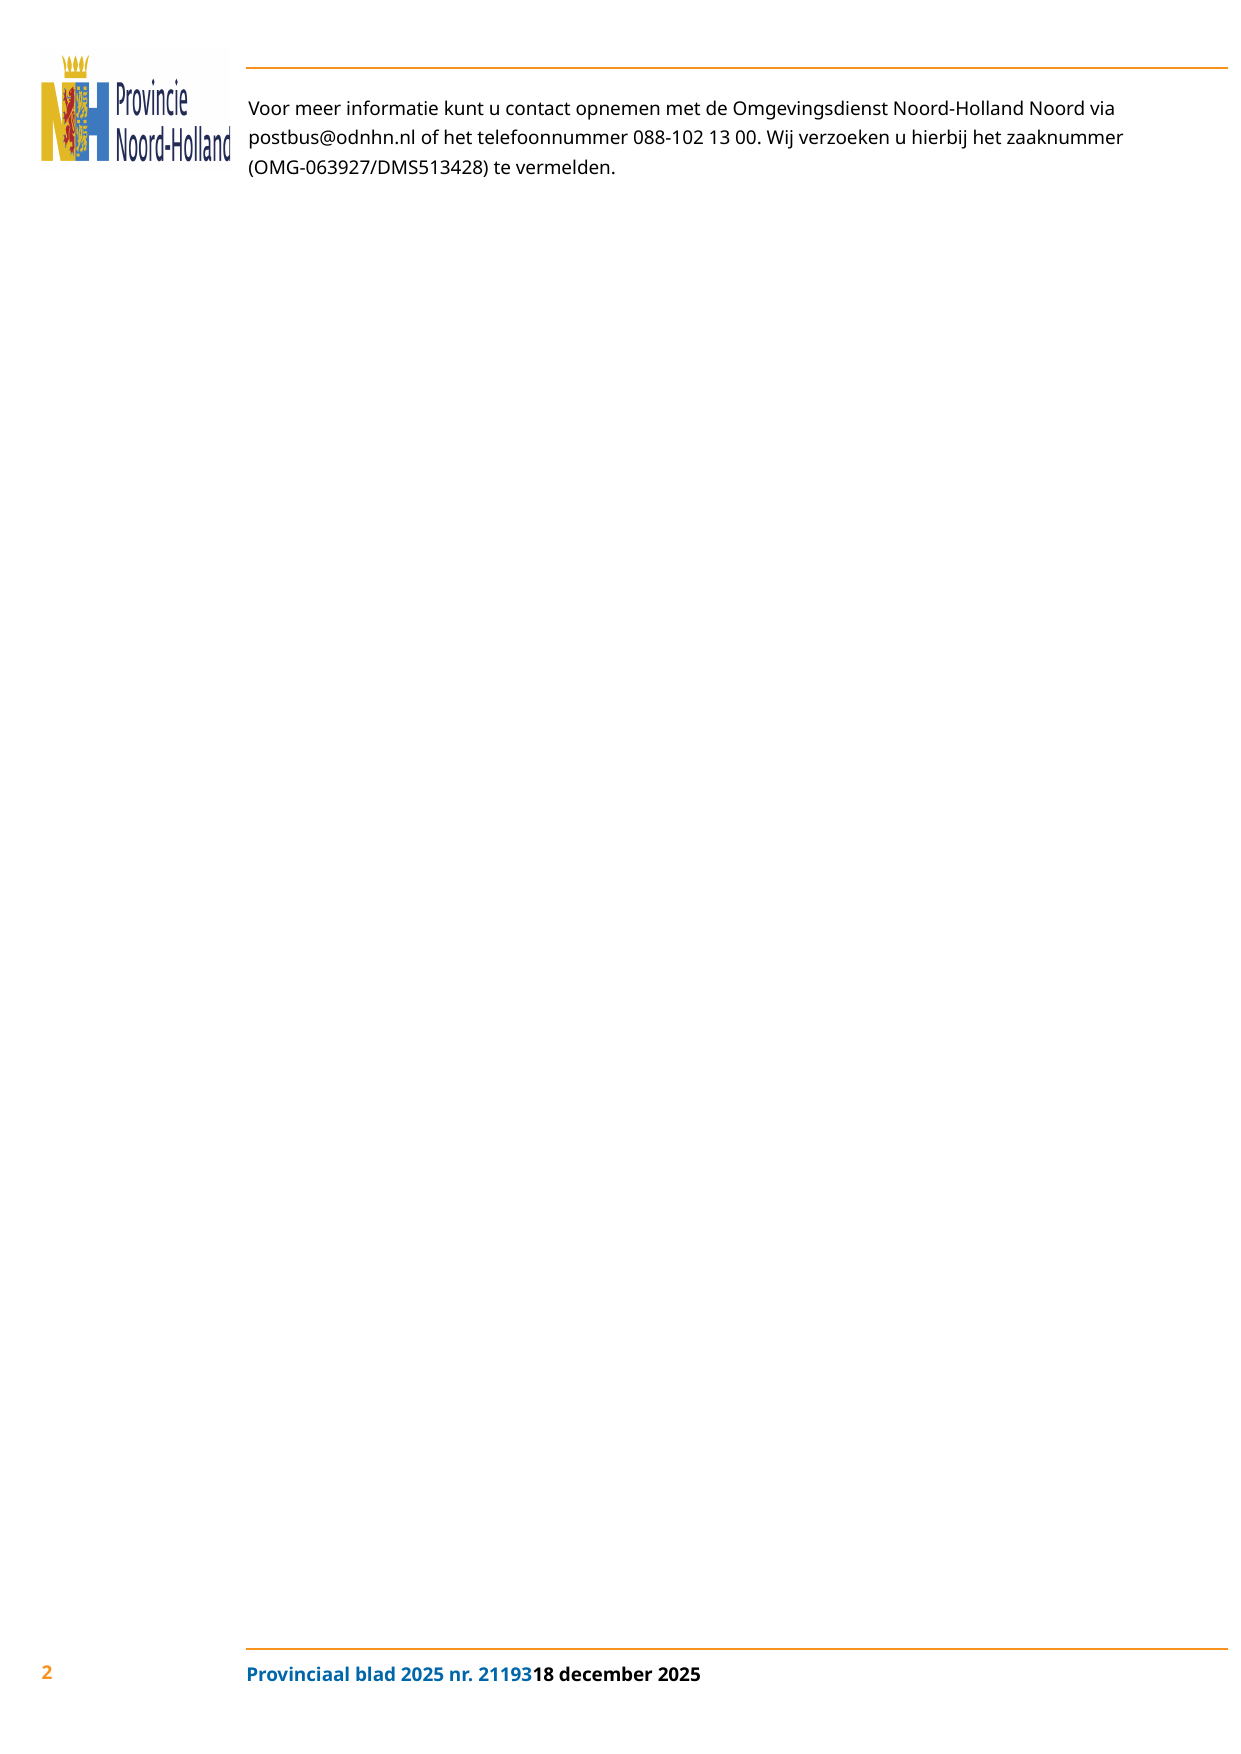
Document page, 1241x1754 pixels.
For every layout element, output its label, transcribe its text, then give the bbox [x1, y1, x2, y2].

picture [41, 47, 231, 172]
text Voor meer informatie kunt u contact opnemen met de Omgevingsdienst Noord-Holland Noord via postbus@odnhn.nl of het telefoonnummer 088-102 13 00. Wij verzoeken u hierbij het zaaknummer (OMG-063927/DMS513428) te vermelden. [248, 95, 1152, 180]
